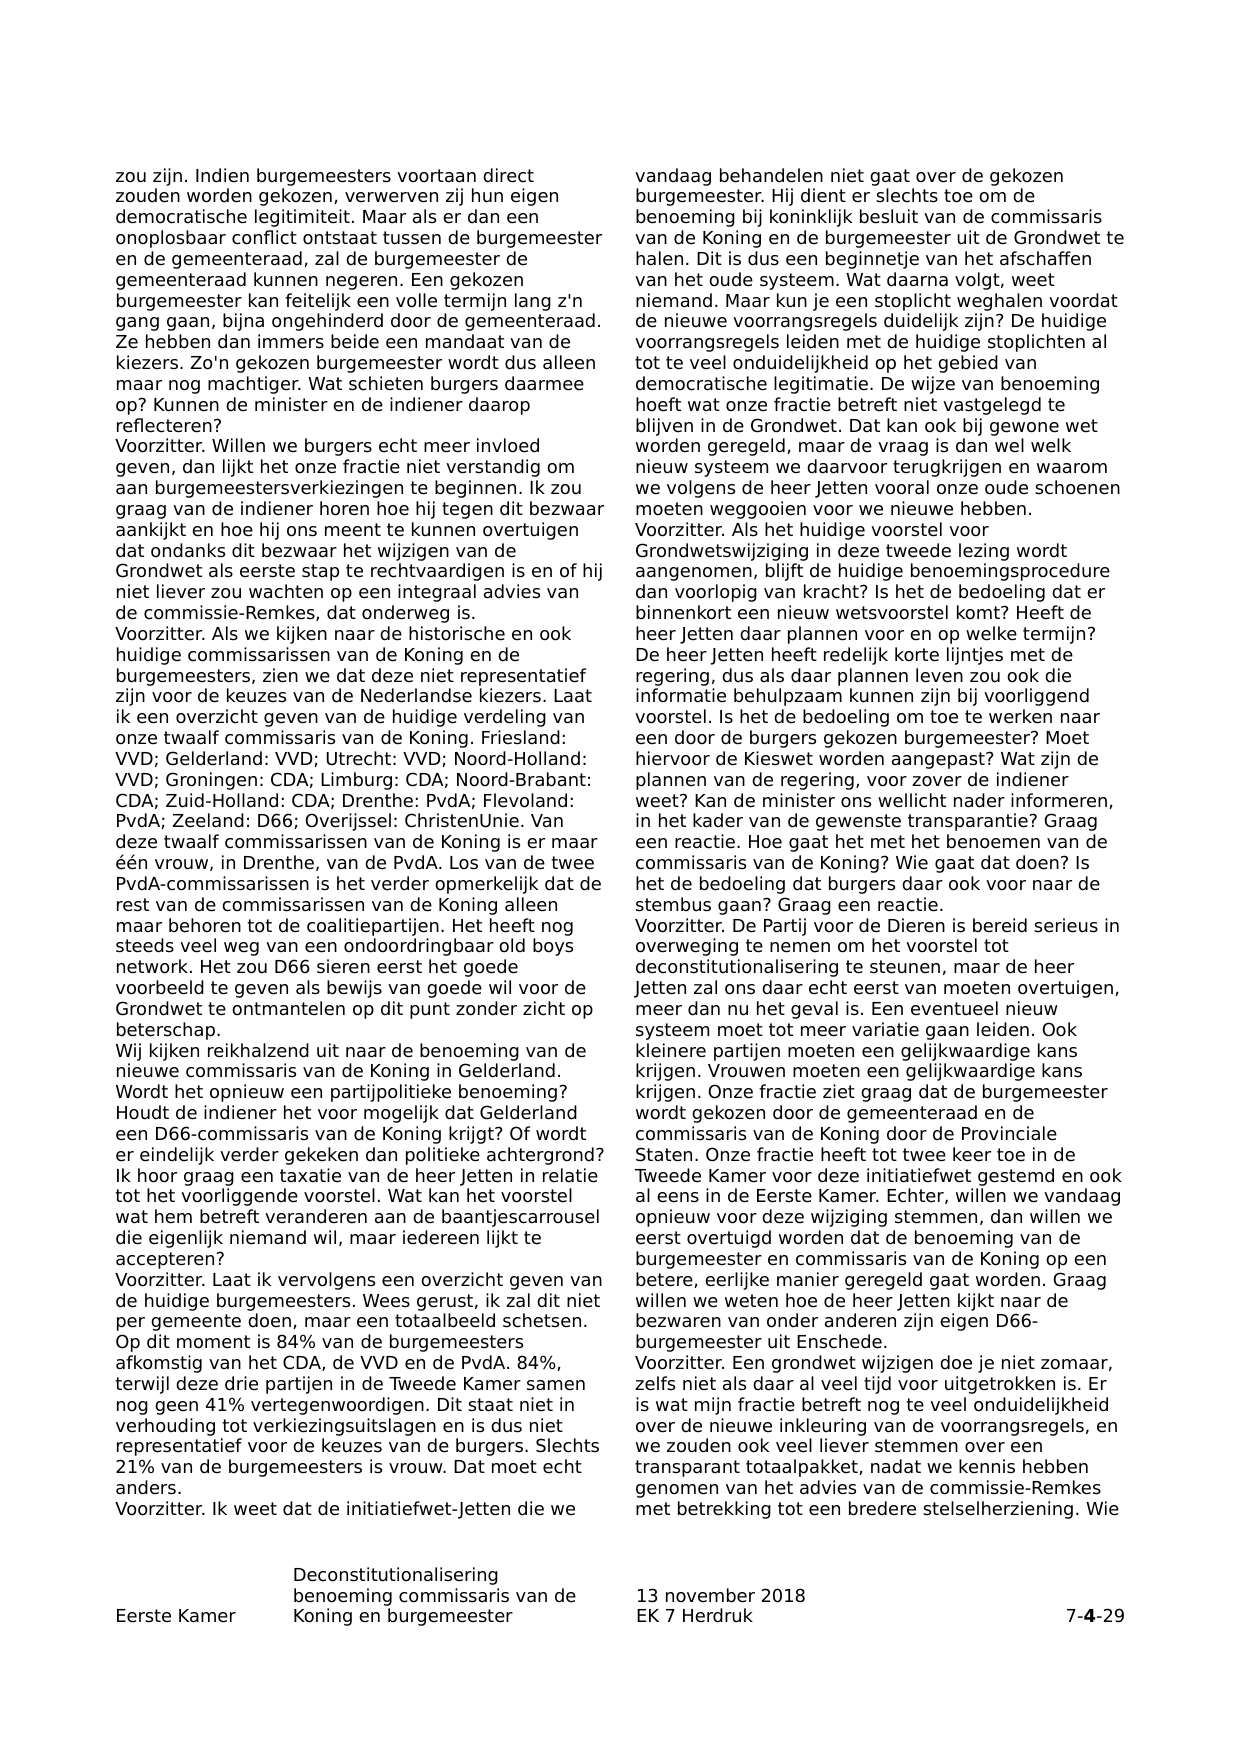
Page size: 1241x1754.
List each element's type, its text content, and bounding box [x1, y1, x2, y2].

text Voorzitter. De Partij voor de Dieren is bereid serieus in overweging te nemen om het voorstel tot deconstitutionalisering te steunen, maar de heer Jetten zal ons daar echt eerst van moeten overtuigen, meer dan nu het geval is. Een eventueel nieuw systeem moet tot meer variatie gaan leiden. Ook kleinere partijen moeten een gelijkwaardige kans krijgen. Vrouwen moeten een gelijkwaardige kans krijgen. Onze fractie ziet graag dat de burgemeester wordt gekozen door de gemeenteraad en de commissaris van de Koning door de Provinciale Staten. Onze fractie heeft tot twee keer toe in de Tweede Kamer voor deze initiatiefwet gestemd en ook al eens in de Eerste Kamer. Echter, willen we vandaag opnieuw voor deze wijziging stemmen, dan willen we eerst overtuigd worden dat de benoeming van de burgemeester en commissaris van de Koning op een betere, eerlijke manier geregeld gaat worden. Graag willen we weten hoe de heer Jetten kijkt naar de bezwaren van onder anderen zijn eigen D66-burgemeester uit Enschede. [635, 915, 1125, 1353]
text zou zijn. Indien burgemeesters voortaan direct zouden worden gekozen, verwerven zij hun eigen democratische legitimiteit. Maar als er dan een onoplosbaar conflict ontstaat tussen de burgemeester en de gemeenteraad, zal de burgemeester de gemeenteraad kunnen negeren. Een gekozen burgemeester kan feitelijk een volle termijn lang z'n gang gaan, bijna ongehinderd door de gemeenteraad. Ze hebben dan immers beide een mandaat van de kiezers. Zo'n gekozen burgemeester wordt dus alleen maar nog machtiger. Wat schieten burgers daarmee op? Kunnen de minister en de indiener daarop reflecteren? [115, 165, 605, 436]
text Wij kijken reikhalzend uit naar de benoeming van de nieuwe commissaris van de Koning in Gelderland. Wordt het opnieuw een partijpolitieke benoeming? Houdt de indiener het voor mogelijk dat Gelderland een D66-commissaris van de Koning krijgt? Of wordt er eindelijk verder gekeken dan politieke achtergrond? Ik hoor graag een taxatie van de heer Jetten in relatie tot het voorliggende voorstel. Wat kan het voorstel wat hem betreft veranderen aan de baantjescarrousel die eigenlijk niemand wil, maar iedereen lijkt te accepteren? [115, 1040, 605, 1269]
text Voorzitter. Als we kijken naar de historische en ook huidige commissarissen van de Koning en de burgemeesters, zien we dat deze niet representatief zijn voor de keuzes van de Nederlandse kiezers. Laat ik een overzicht geven van de huidige verdeling van onze twaalf commissaris van de Koning. Friesland: VVD; Gelderland: VVD; Utrecht: VVD; Noord-Holland: VVD; Groningen: CDA; Limburg: CDA; Noord-Brabant: CDA; Zuid-Holland: CDA; Drenthe: PvdA; Flevoland: PvdA; Zeeland: D66; Overijssel: ChristenUnie. Van deze twaalf commissarissen van de Koning is er maar één vrouw, in Drenthe, van de PvdA. Los van de twee PvdA-commissarissen is het verder opmerkelijk dat de rest van de commissarissen van de Koning alleen maar behoren tot de coalitiepartijen. Het heeft nog steeds veel weg van een ondoordringbaar old boys network. Het zou D66 sieren eerst het goede voorbeeld te geven als bewijs van goede wil voor de Grondwet te ontmantelen op dit punt zonder zicht op beterschap. [115, 624, 605, 1040]
text Voorzitter. Een grondwet wijzigen doe je niet zomaar, zelfs niet als daar al veel tijd voor uitgetrokken is. Er is wat mijn fractie betreft nog te veel onduidelijkheid over de nieuwe inkleuring van de voorrangsregels, en we zouden ook veel liever stemmen over een transparant totaalpakket, nadat we kennis hebben genomen van het advies van de commissie-Remkes met betrekking tot een bredere stelselherziening. Wie [635, 1353, 1125, 1519]
text Voorzitter. Als het huidige voorstel voor Grondwetswijziging in deze tweede lezing wordt aangenomen, blijft de huidige benoemingsprocedure dan voorlopig van kracht? Is het de bedoeling dat er binnenkort een nieuw wetsvoorstel komt? Heeft de heer Jetten daar plannen voor en op welke termijn? De heer Jetten heeft redelijk korte lijntjes met de regering, dus als daar plannen leven zou ook die informatie behulpzaam kunnen zijn bij voorliggend voorstel. Is het de bedoeling om toe te werken naar een door de burgers gekozen burgemeester? Moet hiervoor de Kieswet worden aangepast? Wat zijn de plannen van de regering, voor zover de indiener weet? Kan de minister ons wellicht nader informeren, in het kader van de gewenste transparantie? Graag een reactie. Hoe gaat het met het benoemen van de commissaris van de Koning? Wie gaat dat doen? Is het de bedoeling dat burgers daar ook voor naar de stembus gaan? Graag een reactie. [635, 519, 1125, 915]
text Voorzitter. Willen we burgers echt meer invloed geven, dan lijkt het onze fractie niet verstandig om aan burgemeestersverkiezingen te beginnen. Ik zou graag van de indiener horen hoe hij tegen dit bezwaar aankijkt en hoe hij ons meent te kunnen overtuigen dat ondanks dit bezwaar het wijzigen van de Grondwet als eerste stap te rechtvaardigen is en of hij niet liever zou wachten op een integraal advies van de commissie-Remkes, dat onderweg is. [115, 436, 605, 624]
text Voorzitter. Laat ik vervolgens een overzicht geven van de huidige burgemeesters. Wees gerust, ik zal dit niet per gemeente doen, maar een totaalbeeld schetsen. Op dit moment is 84% van de burgemeesters afkomstig van het CDA, de VVD en de PvdA. 84%, terwijl deze drie partijen in de Tweede Kamer samen nog geen 41% vertegenwoordigen. Dit staat niet in verhouding tot verkiezingsuitslagen en is dus niet representatief voor de keuzes van de burgers. Slechts 21% van de burgemeesters is vrouw. Dat moet echt anders. [115, 1269, 605, 1499]
text Voorzitter. Ik weet dat de initiatiefwet-Jetten die we [115, 1499, 605, 1519]
text vandaag behandelen niet gaat over de gekozen burgemeester. Hij dient er slechts toe om de benoeming bij koninklijk besluit van de commissaris van de Koning en de burgemeester uit de Grondwet te halen. Dit is dus een beginnetje van het afschaffen van het oude systeem. Wat daarna volgt, weet niemand. Maar kun je een stoplicht weghalen voordat de nieuwe voorrangsregels duidelijk zijn? De huidige voorrangsregels leiden met de huidige stoplichten al tot te veel onduidelijkheid op het gebied van democratische legitimatie. De wijze van benoeming hoeft wat onze fractie betreft niet vastgelegd te blijven in de Grondwet. Dat kan ook bij gewone wet worden geregeld, maar de vraag is dan wel welk nieuw systeem we daarvoor terugkrijgen en waarom we volgens de heer Jetten vooral onze oude schoenen moeten weggooien voor we nieuwe hebben. [635, 165, 1125, 519]
